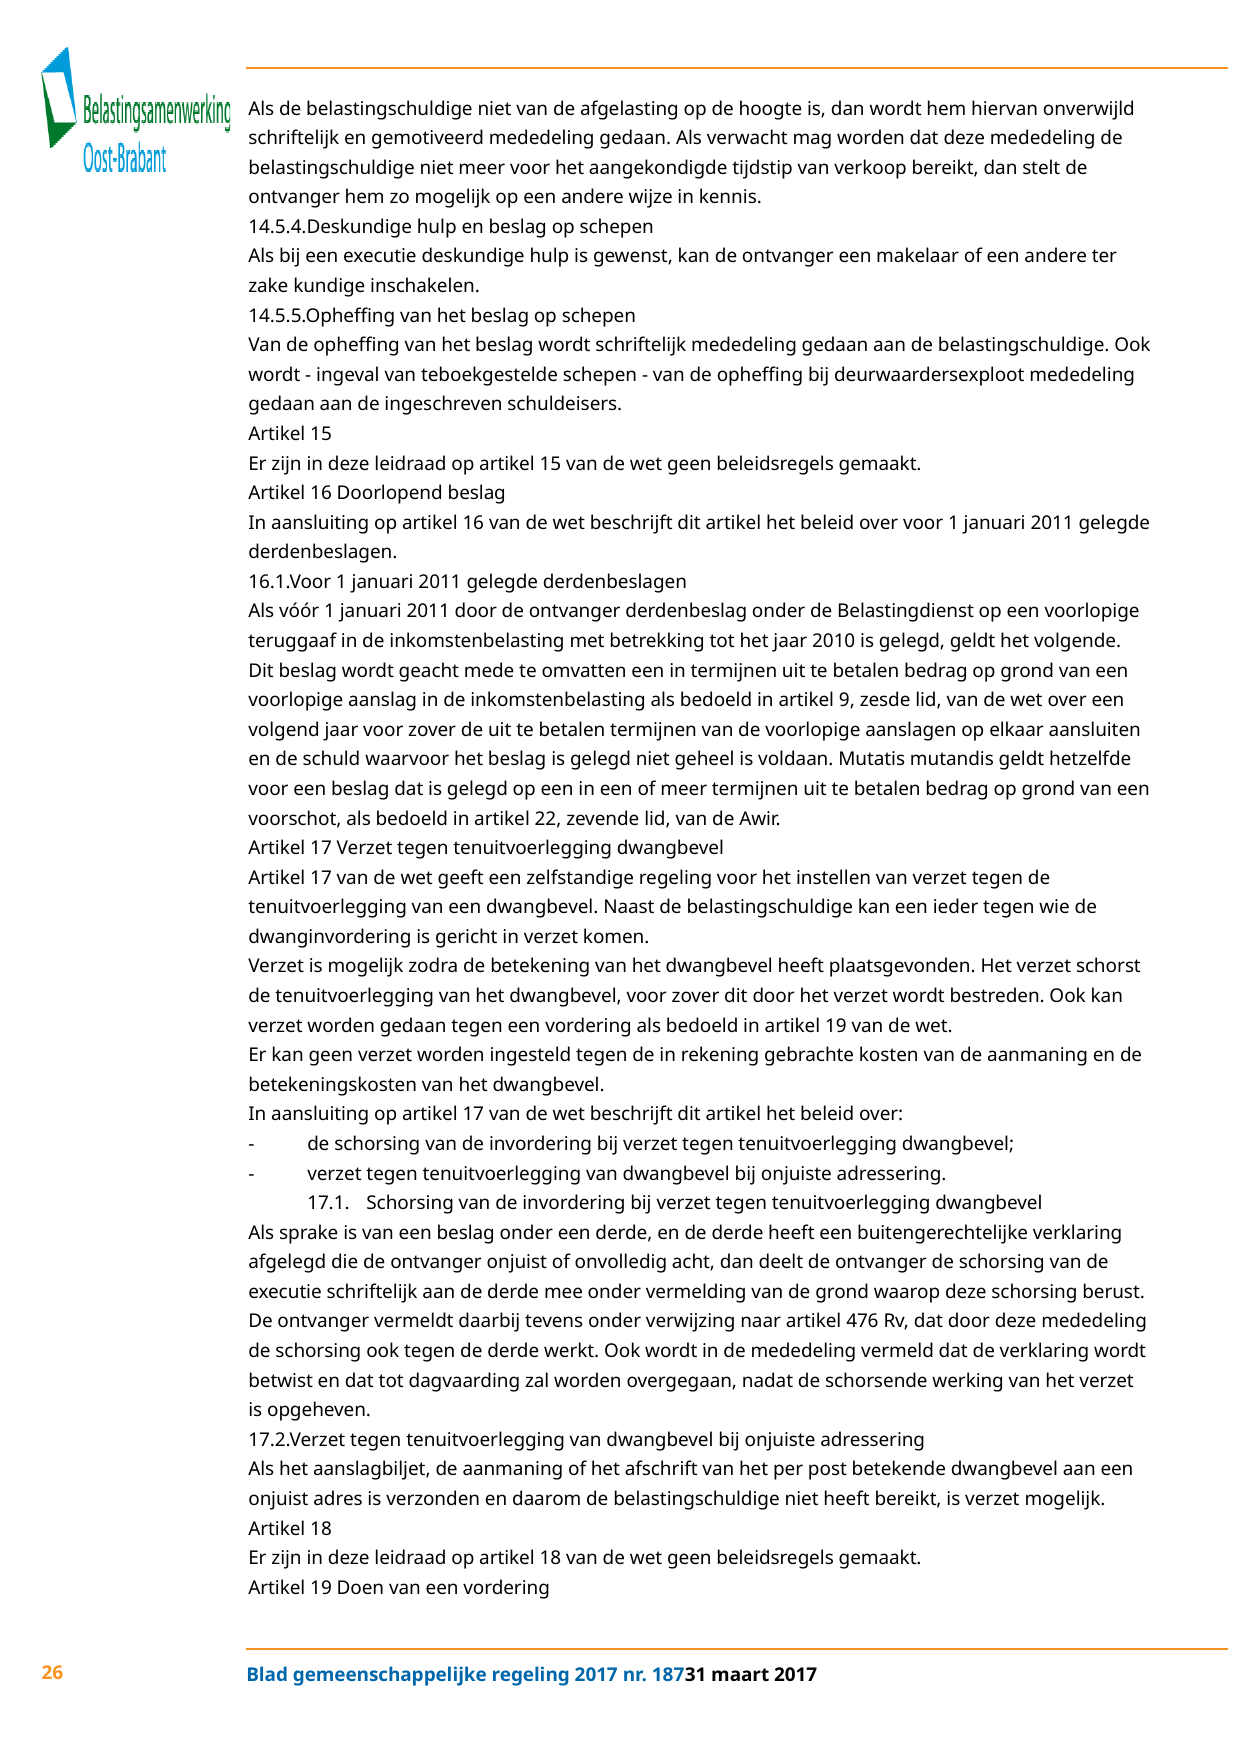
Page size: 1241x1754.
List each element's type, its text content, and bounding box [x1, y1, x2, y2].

text Artikel 19 Doen van een vordering [248, 1574, 1152, 1600]
text 14.5.4.Deskundige hulp en beslag op schepen [248, 213, 1152, 239]
text 17.2.Verzet tegen tenuitvoerlegging van dwangbevel bij onjuiste adressering [248, 1426, 1152, 1452]
text Artikel 15 [248, 420, 1152, 446]
picture [91, 163, 96, 172]
text Als vóór 1 januari 2011 door de ontvanger derdenbeslag onder de Belastingdienst op een voorlopige teruggaaf in de inkomstenbelasting met betrekking tot het jaar 2010 is gelegd, geldt het volgende. Dit beslag wordt geacht mede te omvatten een in termijnen uit te betalen bedrag op grond van een voorlopige aanslag in de inkomstenbelasting als bedoeld in artikel 9, zesde lid, van de wet over een volgend jaar voor zover de uit te betalen termijnen van de voorlopige aanslagen op elkaar aansluiten en de schuld waarvoor het beslag is gelegd niet geheel is voldaan. Mutatis mutandis geldt hetzelfde voor een beslag dat is gelegd op een in een of meer termijnen uit te betalen bedrag op grond van een voorschot, als bedoeld in artikel 22, zevende lid, van de Awir. [248, 598, 1152, 831]
picture [41, 47, 231, 172]
text Als het aanslagbiljet, de aanmaning of het afschrift van het per post betekende dwangbevel aan een onjuist adres is verzonden en daarom de belastingschuldige niet heeft bereikt, is verzet mogelijk. [248, 1456, 1152, 1511]
text Verzet is mogelijk zodra de betekening van het dwangbevel heeft plaatsgevonden. Het verzet schorst de tenuitvoerlegging van het dwangbevel, voor zover dit door het verzet wordt bestreden. Ook kan verzet worden gedaan tegen een vordering als bedoeld in artikel 19 van de wet. [248, 953, 1152, 1038]
text Artikel 16 Doorlopend beslag [248, 479, 1152, 505]
text 16.1.Voor 1 januari 2011 gelegde derdenbeslagen [248, 568, 1152, 594]
list de schorsing van de invordering bij verzet tegen tenuitvoerlegging dwangbevel; [248, 1130, 1152, 1156]
text In aansluiting op artikel 16 van de wet beschrijft dit artikel het beleid over voor 1 januari 2011 gelegde derdenbeslagen. [248, 509, 1152, 564]
text Er zijn in deze leidraad op artikel 18 van de wet geen beleidsregels gemaakt. [248, 1544, 1152, 1570]
picture [86, 146, 91, 169]
text Artikel 17 Verzet tegen tenuitvoerlegging dwangbevel [248, 834, 1152, 860]
text Artikel 17 van de wet geeft een zelfstandige regeling voor het instellen van verzet tegen de tenuitvoerlegging van een dwangbevel. Naast de belastingschuldige kan een ieder tegen wie de dwanginvordering is gericht in verzet komen. [248, 864, 1152, 949]
text Er kan geen verzet worden ingesteld tegen de in rekening gebrachte kosten van de aanmaning en de betekeningskosten van het dwangbevel. [248, 1041, 1152, 1097]
text Van de opheffing van het beslag wordt schriftelijk mededeling gedaan aan de belastingschuldige. Ook wordt - ingeval van teboekgestelde schepen - van de opheffing bij deurwaardersexploot mededeling gedaan aan de ingeschreven schuldeisers. [248, 331, 1152, 416]
list verzet tegen tenuitvoerlegging van dwangbevel bij onjuiste adressering. [248, 1160, 1152, 1186]
text Artikel 18 [248, 1515, 1152, 1541]
text Als sprake is van een beslag onder een derde, en de derde heeft een buitengerechtelijke verklaring afgelegd die de ontvanger onjuist of onvolledig acht, dan deelt de ontvanger de schorsing van de executie schriftelijk aan de derde mee onder vermelding van de grond waarop deze schorsing berust. [248, 1219, 1152, 1304]
picture [129, 155, 134, 172]
text De ontvanger vermeldt daarbij tevens onder verwijzing naar artikel 476 Rv, dat door deze mededeling de schorsing ook tegen de derde werkt. Ook wordt in de mededeling vermeld dat de verklaring wordt betwist en dat tot dagvaarding zal worden overgegaan, nadat de schorsende werking van het verzet is opgeheven. [248, 1308, 1152, 1422]
text Er zijn in deze leidraad op artikel 15 van de wet geen beleidsregels gemaakt. [248, 450, 1152, 476]
picture [100, 161, 105, 172]
text In aansluiting op artikel 17 van de wet beschrijft dit artikel het beleid over: [248, 1101, 1152, 1126]
text Als bij een executie deskundige hulp is gewenst, kan de ontvanger een makelaar of een andere ter zake kundige inschakelen. [248, 243, 1152, 298]
text Als de belastingschuldige niet van de afgelasting op de hoogte is, dan wordt hem hiervan onverwijld schriftelijk en gemotiveerd mededeling gedaan. Als verwacht mag worden dat deze mededeling de belastingschuldige niet meer voor het aangekondigde tijdstip van verkoop bereikt, dan stelt de ontvanger hem zo mogelijk op een andere wijze in kennis. [248, 95, 1152, 209]
list Schorsing van de invordering bij verzet tegen tenuitvoerlegging dwangbevel [307, 1189, 1152, 1215]
text 14.5.5.Opheffing van het beslag op schepen [248, 302, 1152, 328]
